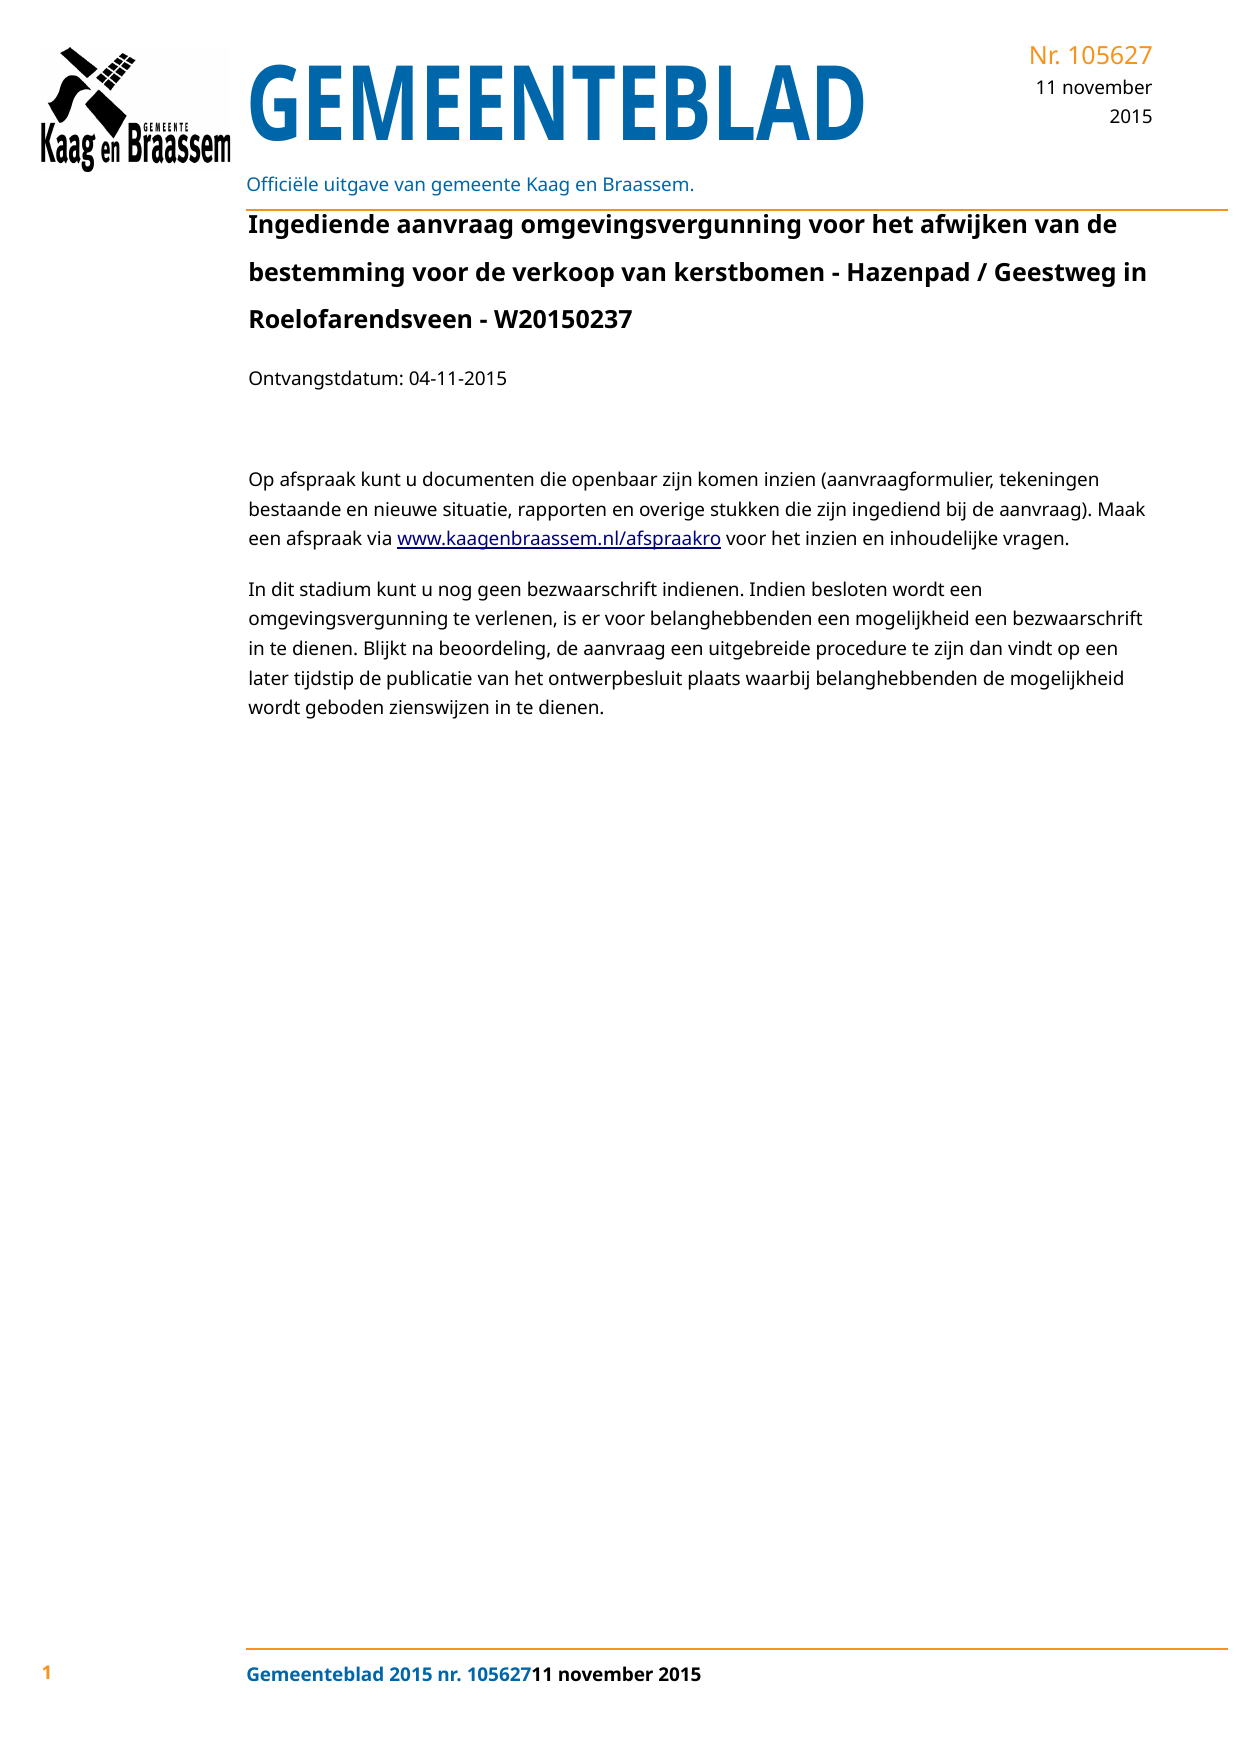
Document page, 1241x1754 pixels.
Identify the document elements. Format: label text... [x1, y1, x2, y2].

picture [41, 47, 231, 172]
text Op afspraak kunt u documenten die openbaar zijn komen inzien (aanvraagformulier, tekeningen bestaande en nieuwe situatie, rapporten en overige stukken die zijn ingediend bij de aanvraag). Maak een afspraak via www.kaagenbraassem.nl/afspraakro voor het inzien en inhoudelijke vragen. [248, 466, 1152, 551]
text Ontvangstdatum: 04-11-2015 [248, 366, 1152, 391]
text Ingediende aanvraag omgevingsvergunning voor het afwijken van de bestemming voor de verkoop van kerstbomen - Hazenpad / Geestweg in Roelofarendsveen - W20150237 [248, 211, 1152, 336]
text In dit stadium kunt u nog geen bezwaarschrift indienen. Indien besloten wordt een omgevingsvergunning te verlenen, is er voor belanghebbenden een mogelijkheid een bezwaarschrift in te dienen. Blijkt na beoordeling, de aanvraag een uitgebreide procedure te zijn dan vindt op een later tijdstip de publicatie van het ontwerpbesluit plaats waarbij belanghebbenden de mogelijkheid wordt geboden zienswijzen in te dienen. [248, 576, 1152, 720]
